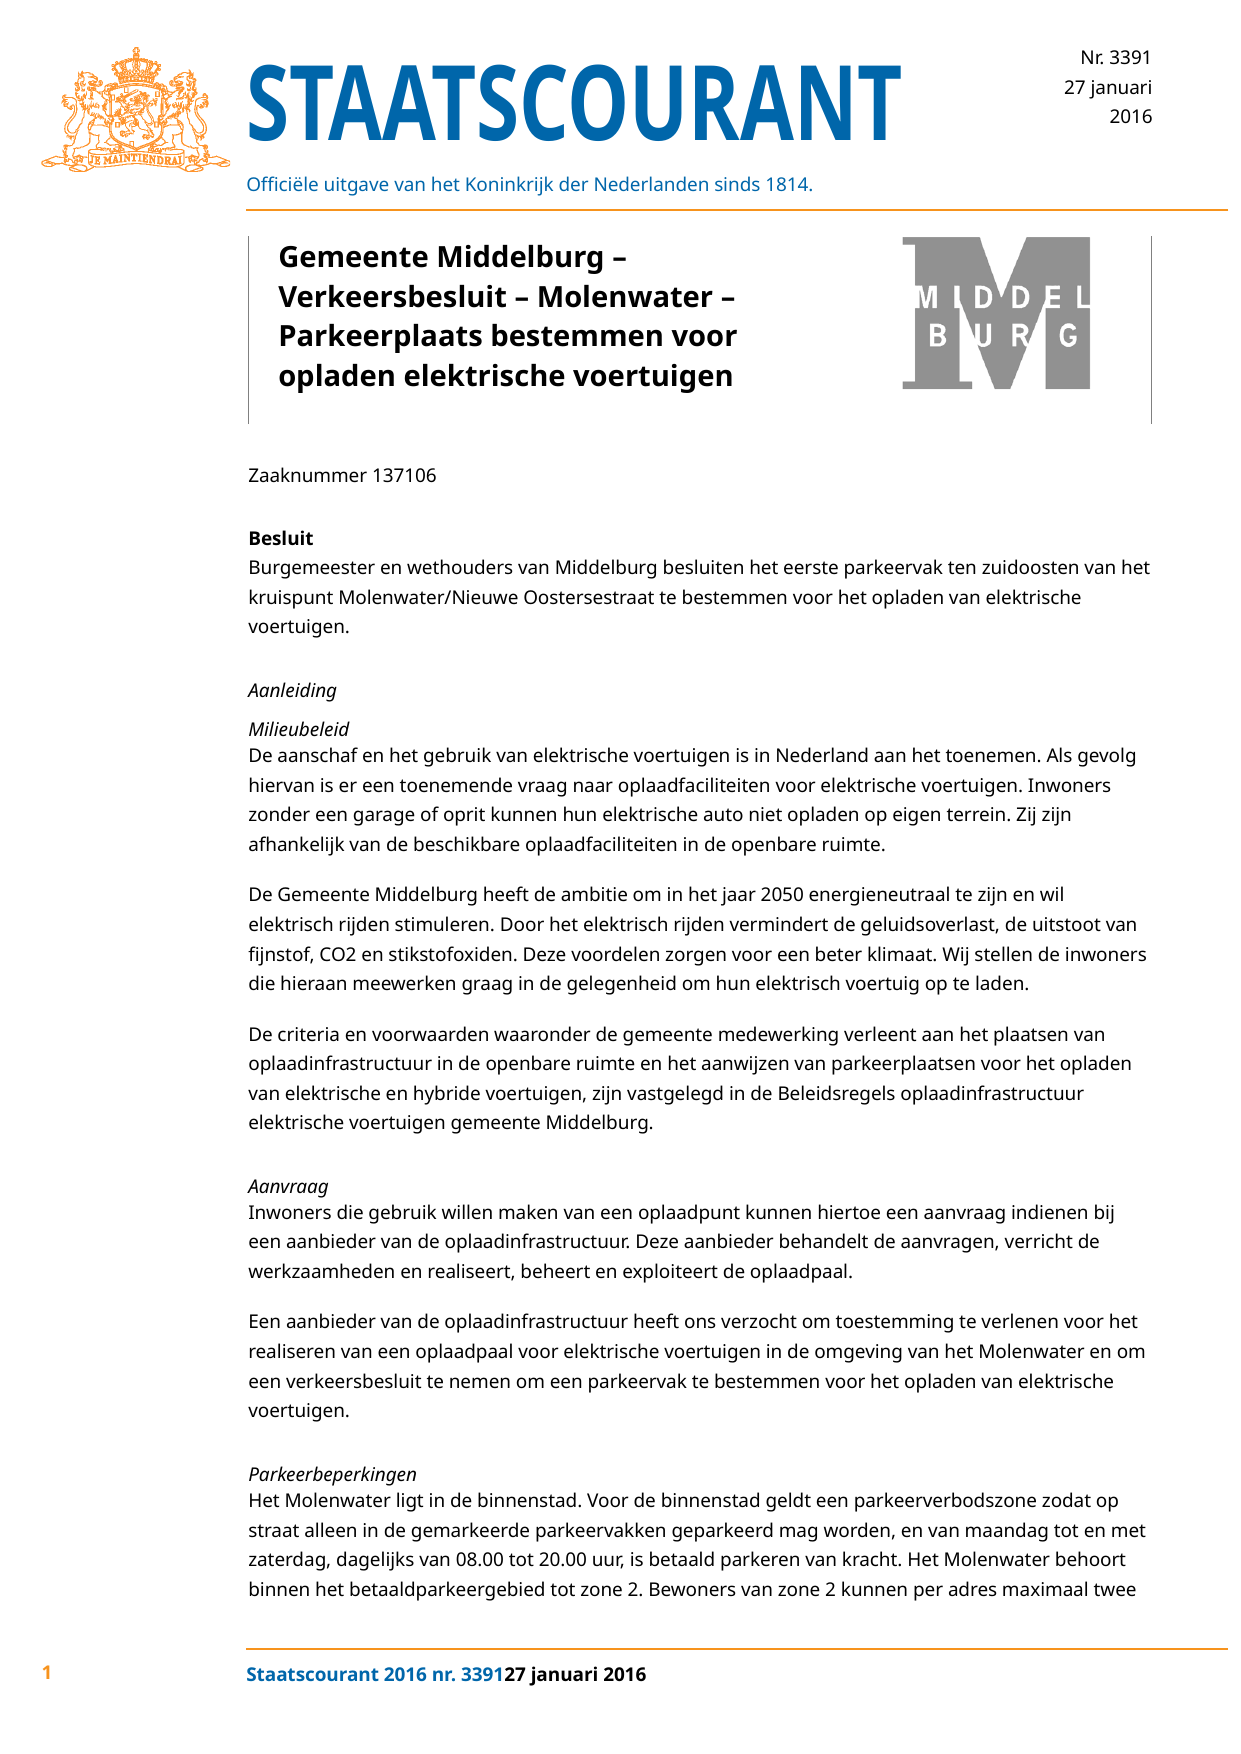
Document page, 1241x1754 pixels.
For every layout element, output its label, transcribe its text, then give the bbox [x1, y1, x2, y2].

text Aanleiding [248, 677, 1152, 703]
table_header [850, 236, 1151, 424]
text Een aanbieder van de oplaadinfrastructuur heeft ons verzocht om toestemming te verlenen voor het realiseren van een oplaadpaal voor elektrische voertuigen in de omgeving van het Molenwater en om een verkeersbesluit te nemen om een parkeervak te bestemmen voor het opladen van elektrische voertuigen. [248, 1309, 1152, 1423]
picture [41, 47, 231, 172]
text De aanschaf en het gebruik van elektrische voertuigen is in Nederland aan het toenemen. Als gevolg hiervan is er een toenemende vraag naar oplaadfaciliteiten voor elektrische voertuigen. Inwoners zonder een garage of oprit kunnen hun elektrische auto niet opladen op eigen terrein. Zij zijn afhankelijk van de beschikbare oplaadfaciliteiten in de openbare ruimte. [248, 742, 1152, 857]
text Zaaknummer 137106 [248, 462, 1152, 488]
text Aanvraag [248, 1173, 1152, 1199]
text De Gemeente Middelburg heeft de ambitie om in het jaar 2050 energieneutraal te zijn en wil elektrisch rijden stimuleren. Door het elektrisch rijden vermindert de geluidsoverlast, de uitstoot van fijnstof, CO2 en stikstofoxiden. Deze voordelen zorgen voor een beter klimaat. Wij stellen de inwoners die hieraan meewerken graag in de gelegenheid om hun elektrisch voertuig op te laden. [248, 882, 1152, 996]
text Parkeerbeperkingen [248, 1461, 1152, 1487]
text Burgemeester en wethouders van Middelburg besluiten het eerste parkeervak ten zuidoosten van het kruispunt Molenwater/Nieuwe Oostersestraat te bestemmen voor het opladen van elektrische voertuigen. [248, 554, 1152, 639]
text De criteria en voorwaarden waaronder de gemeente medewerking verleent aan het plaatsen van oplaadinfrastructuur in de openbare ruimte en het aanwijzen van parkeerplaatsen voor het opladen van elektrische en hybride voertuigen, zijn vastgelegd in de Beleidsregels oplaadinfrastructuur elektrische voertuigen gemeente Middelburg. [248, 1021, 1152, 1135]
text Inwoners die gebruik willen maken van een oplaadpunt kunnen hiertoe een aanvraag indienen bij een aanbieder van de oplaadinfrastructuur. Deze aanbieder behandelt de aanvragen, verricht de werkzaamheden en realiseert, beheert en exploiteert de oplaadpaal. [248, 1199, 1152, 1284]
table_header Gemeente Middelburg – Verkeersbesluit – Molenwater – Parkeerplaats bestemmen voor opladen elektrische voertuigen [249, 236, 850, 424]
text Milieubeleid [248, 717, 1152, 742]
text Het Molenwater ligt in de binnenstad. Voor de binnenstad geldt een parkeerverbodszone zodat op straat alleen in de gemarkeerde parkeervakken geparkeerd mag worden, en van maandag tot en met zaterdag, dagelijks van 08.00 tot 20.00 uur, is betaald parkeren van kracht. Het Molenwater behoort binnen het betaaldparkeergebied tot zone 2. Bewoners van zone 2 kunnen per adres maximaal twee [248, 1487, 1152, 1602]
picture [882, 236, 1119, 390]
text Besluit [248, 525, 1152, 550]
